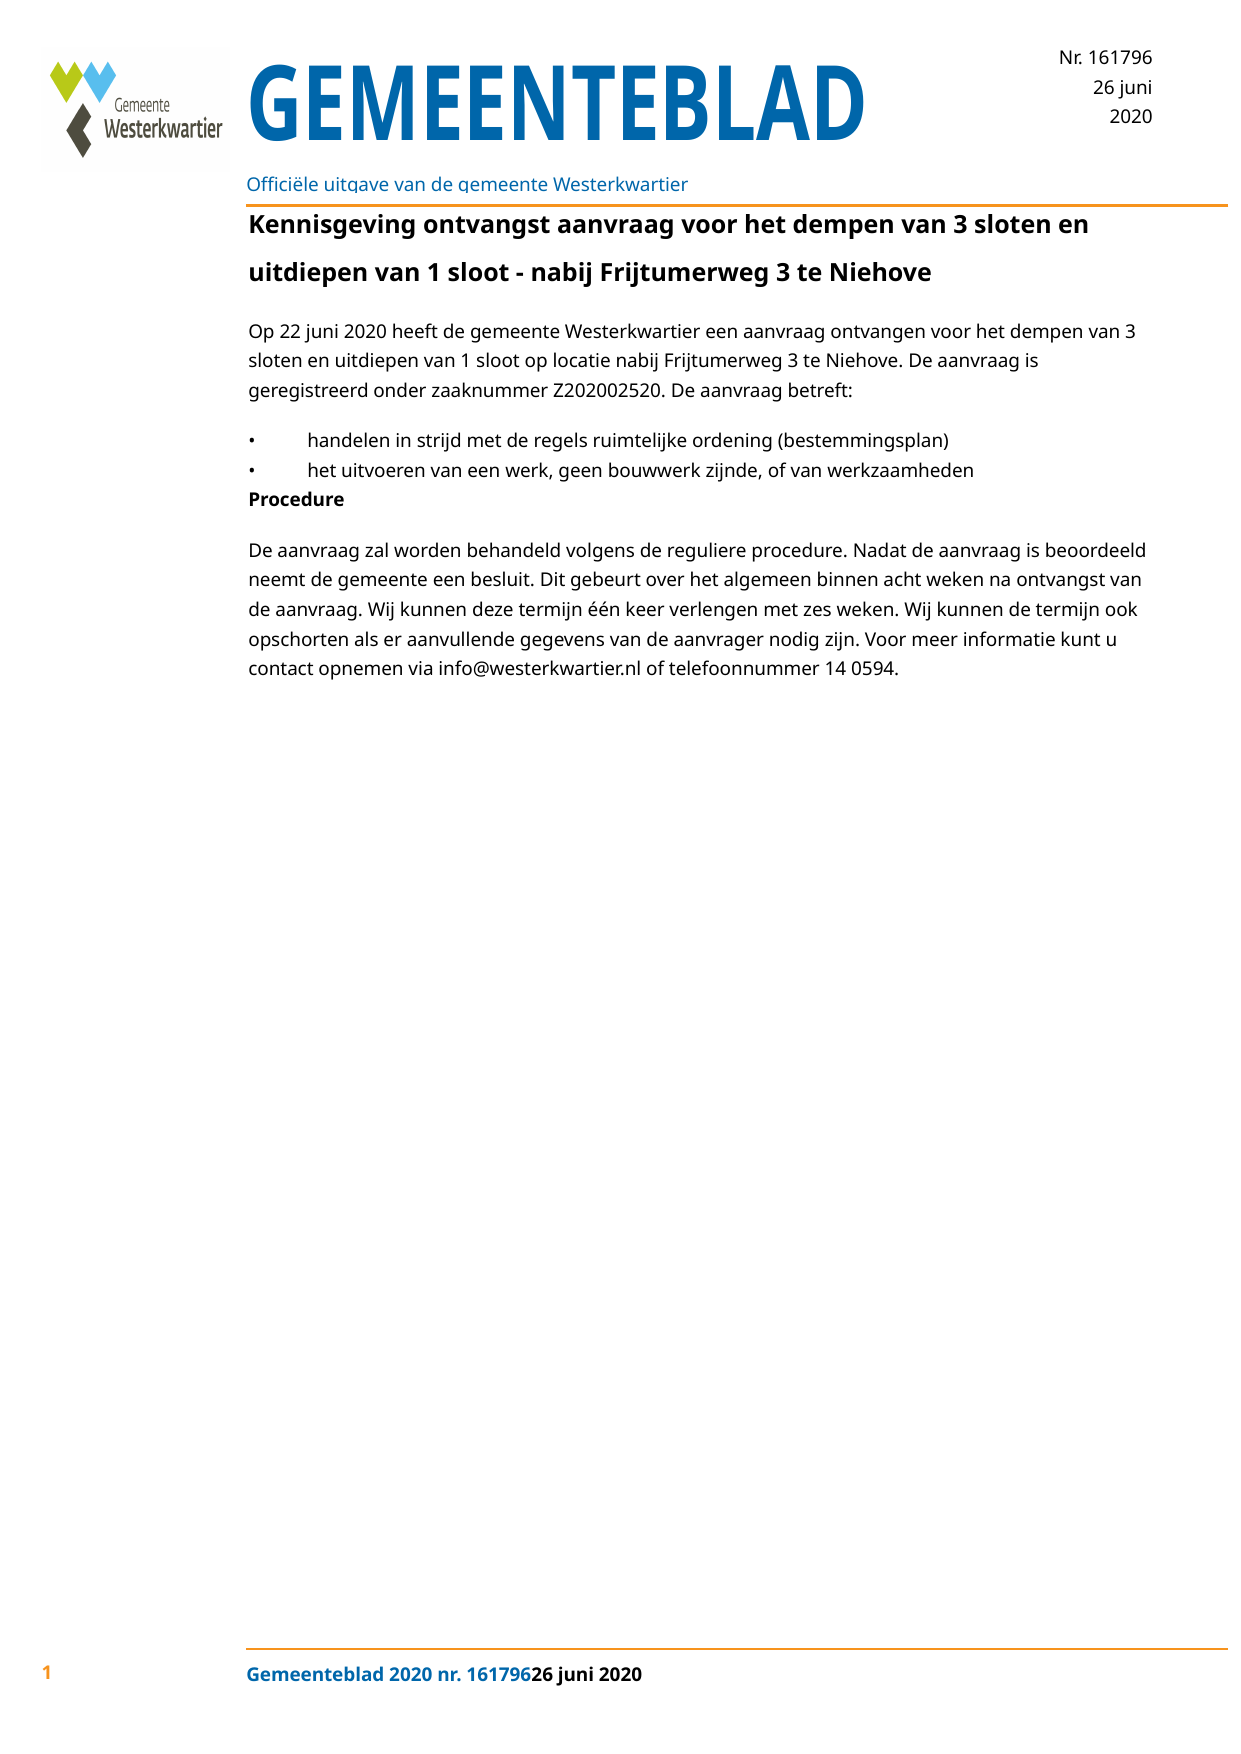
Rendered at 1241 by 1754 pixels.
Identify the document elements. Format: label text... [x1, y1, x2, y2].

list het uitvoeren van een werk, geen bouwwerk zijnde, of van werkzaamheden [248, 457, 1152, 483]
text Procedure [248, 487, 1152, 512]
list handelen in strijd met de regels ruimtelijke ordening (bestemmingsplan) [248, 427, 1152, 453]
text De aanvraag zal worden behandeld volgens de reguliere procedure. Nadat de aanvraag is beoordeeld neemt de gemeente een besluit. Dit gebeurt over het algemeen binnen acht weken na ontvangst van de aanvraag. Wij kunnen deze termijn één keer verlengen met zes weken. Wij kunnen de termijn ook opschorten als er aanvullende gegevens van de aanvrager nodig zijn. Voor meer informatie kunt u contact opnemen via info@westerkwartier.nl of telefoonnummer 14 0594. [248, 537, 1152, 681]
text Kennisgeving ontvangst aanvraag voor het dempen van 3 sloten en uitdiepen van 1 sloot - nabij Frijtumerweg 3 te Niehove [248, 207, 1152, 288]
picture [41, 47, 231, 172]
text Op 22 juni 2020 heeft de gemeente Westerkwartier een aanvraag ontvangen voor het dempen van 3 sloten en uitdiepen van 1 sloot op locatie nabij Frijtumerweg 3 te Niehove. De aanvraag is geregistreerd onder zaaknummer Z202002520. De aanvraag betreft: [248, 318, 1152, 403]
